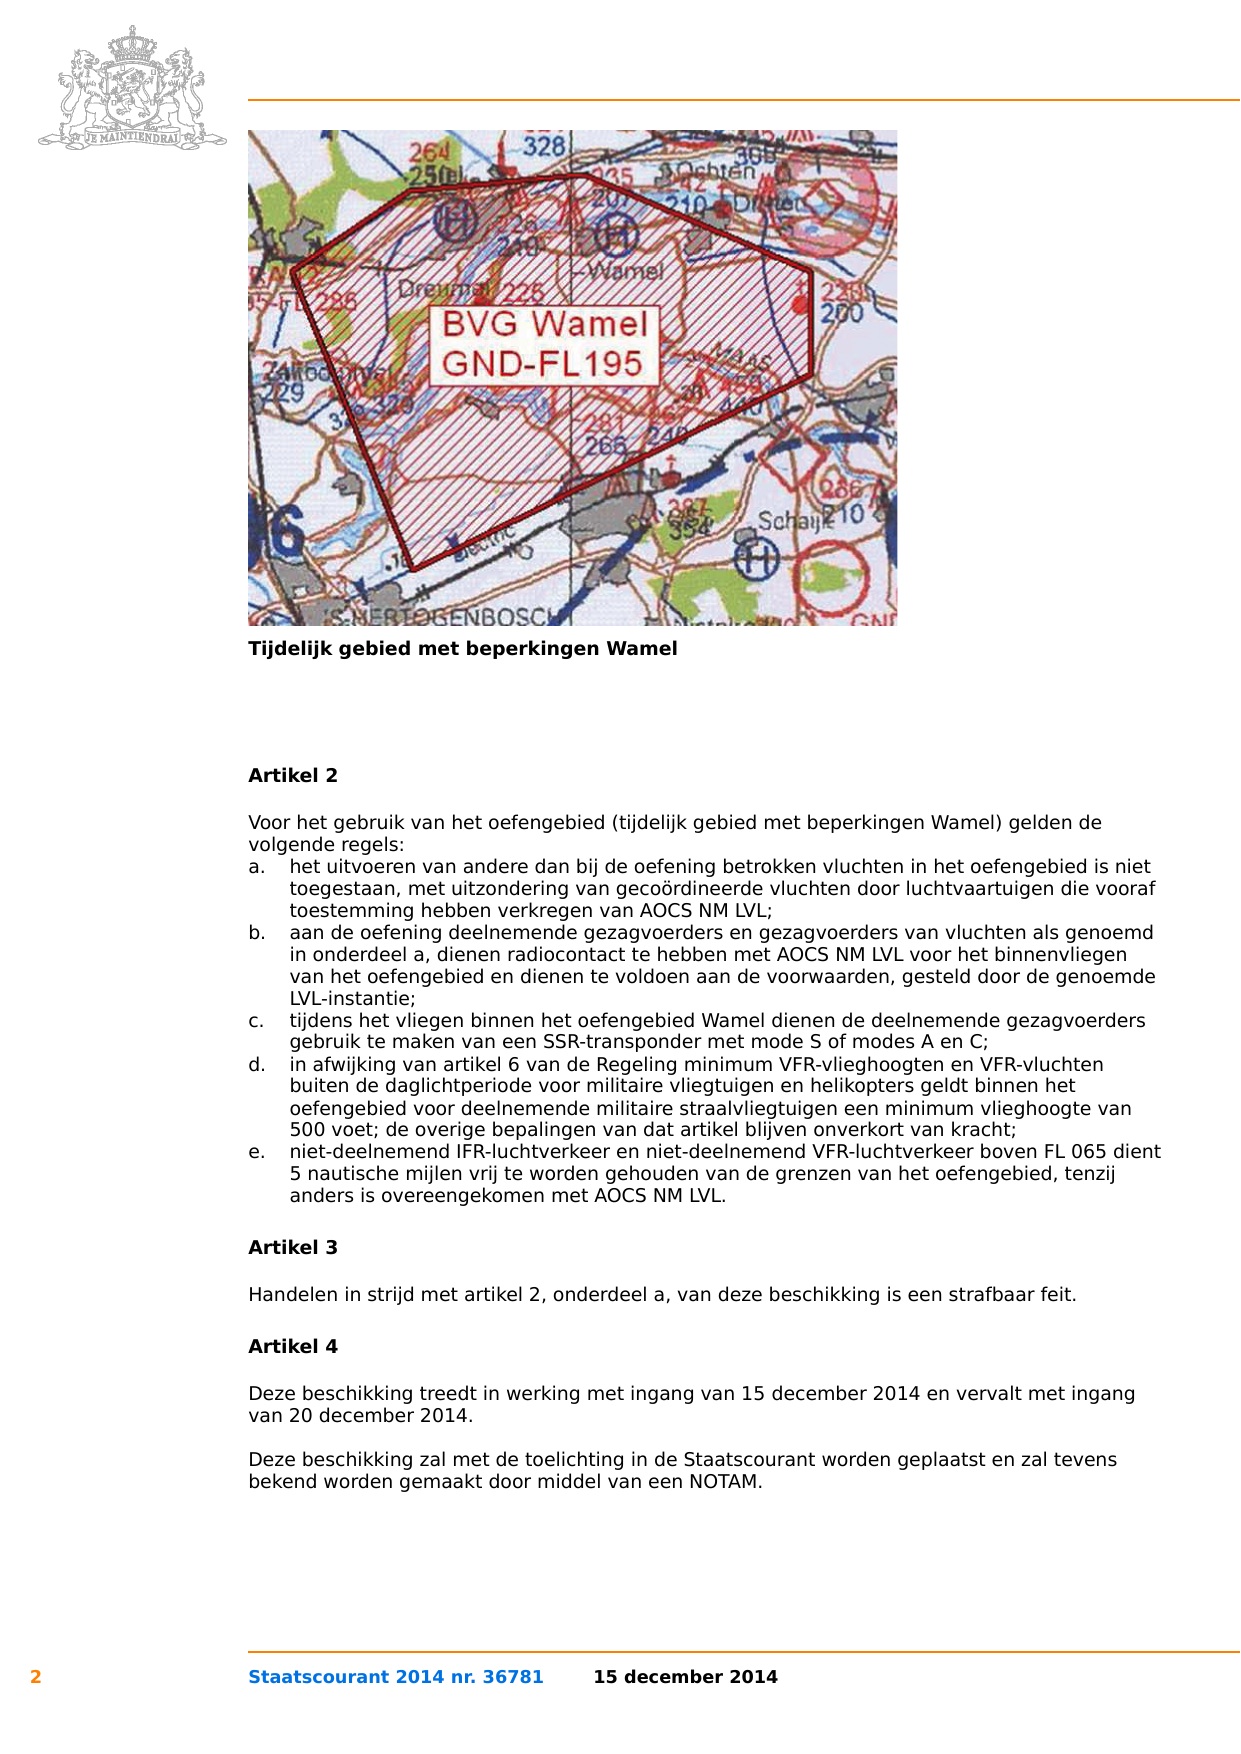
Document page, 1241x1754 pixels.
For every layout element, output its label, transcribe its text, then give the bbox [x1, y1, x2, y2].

text c. tijdens het vliegen binnen het oefengebied Wamel dienen de deelnemende gezagvoerders gebruik te maken van een SSR-transponder met mode S of modes A en C; [248, 1009, 1163, 1053]
text e. niet-deelnemend IFR-luchtverkeer en niet-deelnemend VFR-luchtverkeer boven FL 065 dient 5 nautische mijlen vrij te worden gehouden van de grenzen van het oefengebied, tenzij anders is overeengekomen met AOCS NM LVL. [248, 1141, 1163, 1207]
text b. aan de oefening deelnemende gezagvoerders en gezagvoerders van vluchten als genoemd in onderdeel a, dienen radiocontact te hebben met AOCS NM LVL voor het binnenvliegen van het oefengebied en dienen te voldoen aan de voorwaarden, gesteld door de genoemde LVL-instantie; [248, 922, 1163, 1009]
text Handelen in strijd met artikel 2, onderdeel a, van deze beschikking is een strafbaar feit. [248, 1284, 1163, 1306]
text a. het uitvoeren van andere dan bij de oefening betrokken vluchten in het oefengebied is niet toegestaan, met uitzondering van gecoördineerde vluchten door luchtvaartuigen die vooraf toestemming hebben verkregen van AOCS NM LVL; [248, 856, 1163, 922]
text Deze beschikking treedt in werking met ingang van 15 december 2014 en vervalt met ingang van 20 december 2014. [248, 1383, 1163, 1427]
text Tijdelijk gebied met beperkingen Wamel [248, 638, 898, 660]
subtitle Artikel 2 [248, 765, 1163, 787]
subtitle Artikel 3 [248, 1237, 1163, 1259]
text Deze beschikking zal met de toelichting in de Staatscourant worden geplaatst en zal tevens bekend worden gemaakt door middel van een NOTAM. [248, 1449, 1163, 1493]
picture [248, 130, 898, 626]
text d. in afwijking van artikel 6 van de Regeling minimum VFR-vlieghoogten en VFR-vluchten buiten de daglichtperiode voor militaire vliegtuigen en helikopters geldt binnen het oefengebied voor deelnemende militaire straalvliegtuigen een minimum vlieghoogte van 500 voet; de overige bepalingen van dat artikel blijven onverkort van kracht; [248, 1053, 1163, 1141]
subtitle Artikel 4 [248, 1336, 1163, 1358]
picture [38, 25, 227, 150]
text Voor het gebruik van het oefengebied (tijdelijk gebied met beperkingen Wamel) gelden de volgende regels: [248, 812, 1163, 856]
